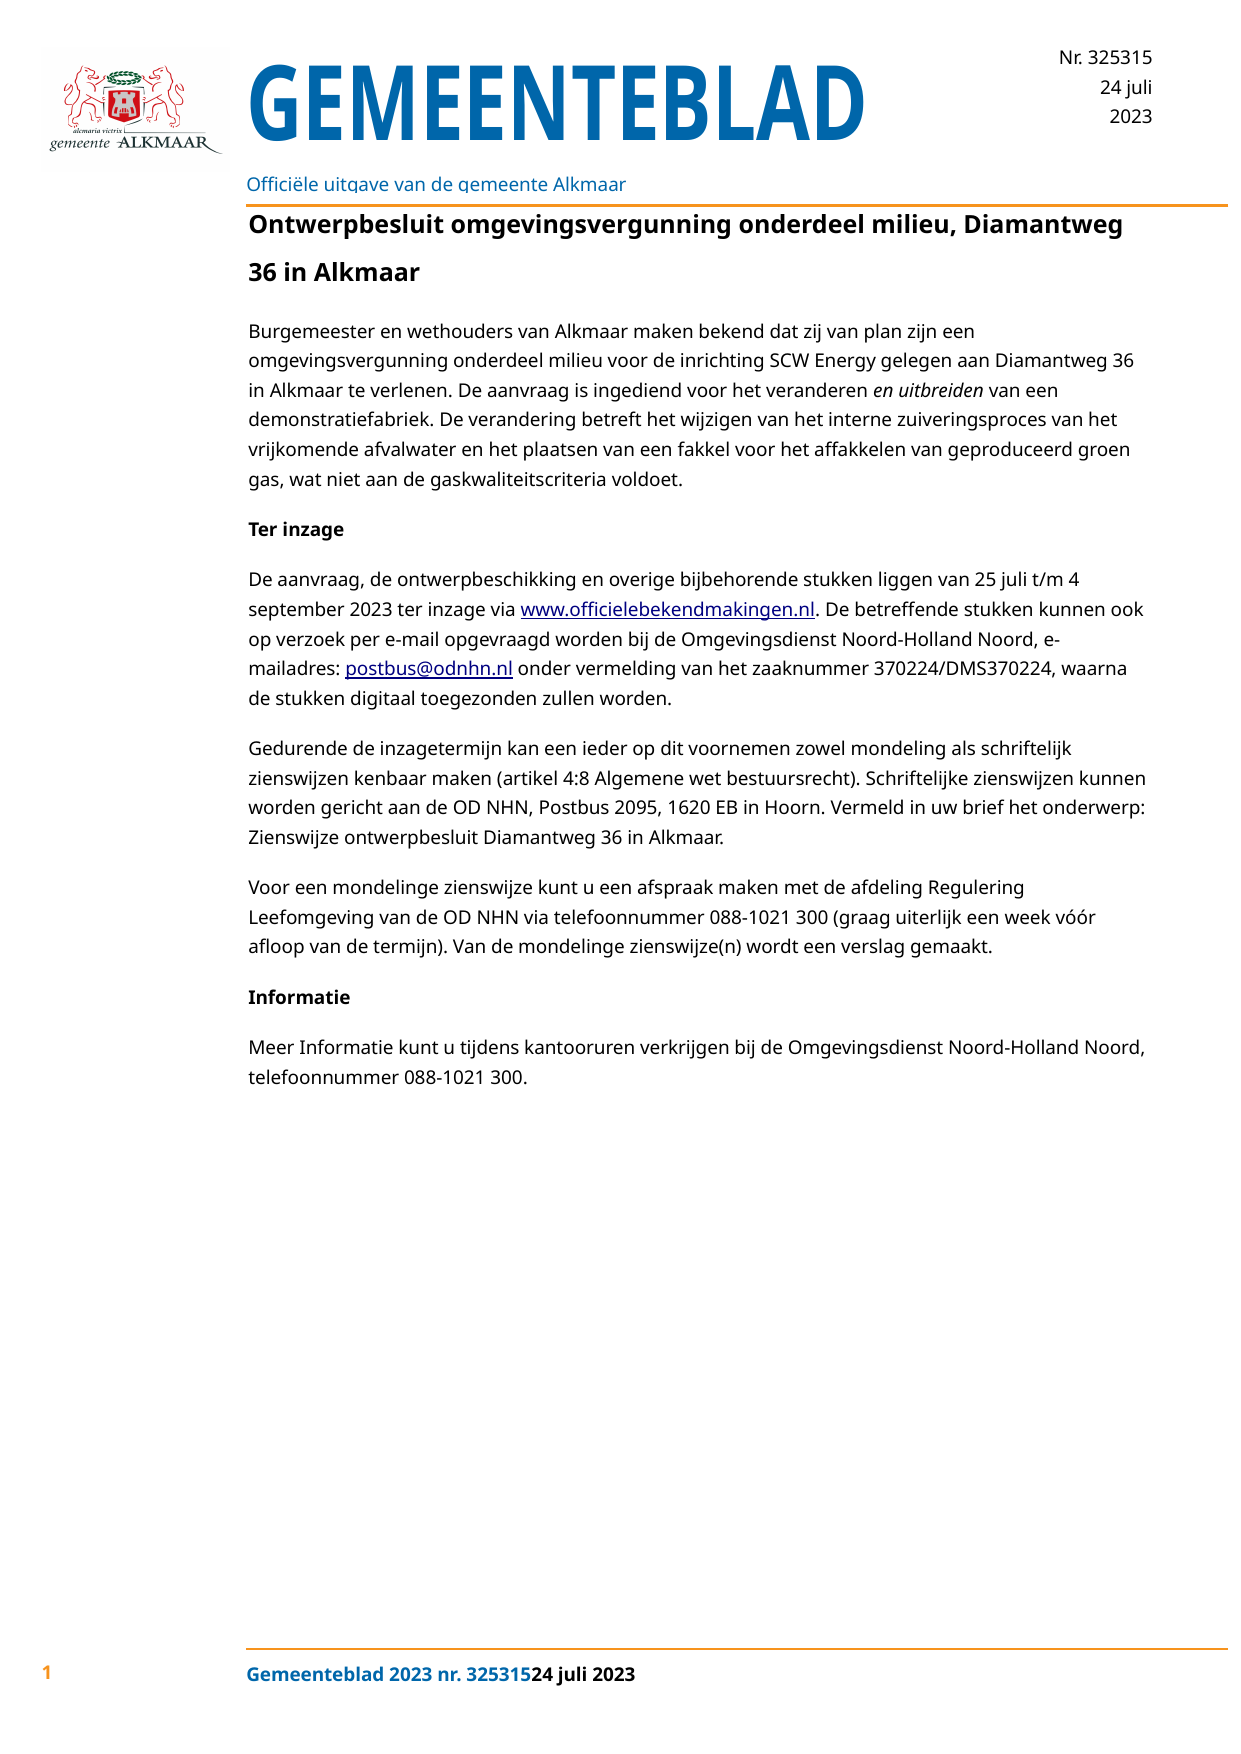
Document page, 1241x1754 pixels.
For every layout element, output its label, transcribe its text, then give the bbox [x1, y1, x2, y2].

text Burgemeester en wethouders van Alkmaar maken bekend dat zij van plan zijn een omgevingsvergunning onderdeel milieu voor de inrichting SCW Energy gelegen aan Diamantweg 36 in Alkmaar te verlenen. De aanvraag is ingediend voor het veranderen en uitbreiden van een demonstratiefabriek. De verandering betreft het wijzigen van het interne zuiveringsproces van het vrijkomende afvalwater en het plaatsen van een fakkel voor het affakkelen van geproduceerd groen gas, wat niet aan de gaskwaliteitscriteria voldoet. [248, 318, 1152, 492]
text Informatie [248, 984, 1152, 1010]
text Gedurende de inzagetermijn kan een ieder op dit voornemen zowel mondeling als schriftelijk zienswijzen kenbaar maken (artikel 4:8 Algemene wet bestuursrecht). Schriftelijke zienswijzen kunnen worden gericht aan de OD NHN, Postbus 2095, 1620 EB in Hoorn. Vermeld in uw brief het onderwerp: Zienswijze ontwerpbesluit Diamantweg 36 in Alkmaar. [248, 735, 1152, 850]
picture [41, 47, 231, 172]
text Ontwerpbesluit omgevingsvergunning onderdeel milieu, Diamantweg 36 in Alkmaar [248, 207, 1152, 288]
text De aanvraag, de ontwerpbeschikking en overige bijbehorende stukken liggen van 25 juli t/m 4 september 2023 ter inzage via www.officielebekendmakingen.nl. De betreffende stukken kunnen ook op verzoek per e-mail opgevraagd worden bij de Omgevingsdienst Noord-Holland Noord, e-mailadres: postbus@odnhn.nl onder vermelding van het zaaknummer 370224/DMS370224, waarna de stukken digitaal toegezonden zullen worden. [248, 567, 1152, 711]
text Meer Informatie kunt u tijdens kantooruren verkrijgen bij de Omgevingsdienst Noord-Holland Noord, telefoonnummer 088-1021 300. [248, 1034, 1152, 1090]
text Voor een mondelinge zienswijze kunt u een afspraak maken met de afdeling Regulering Leefomgeving van de OD NHN via telefoonnummer 088-1021 300 (graag uiterlijk een week vóór afloop van de termijn). Van de mondelinge zienswijze(n) wordt een verslag gemaakt. [248, 874, 1152, 959]
text Ter inzage [248, 516, 1152, 542]
